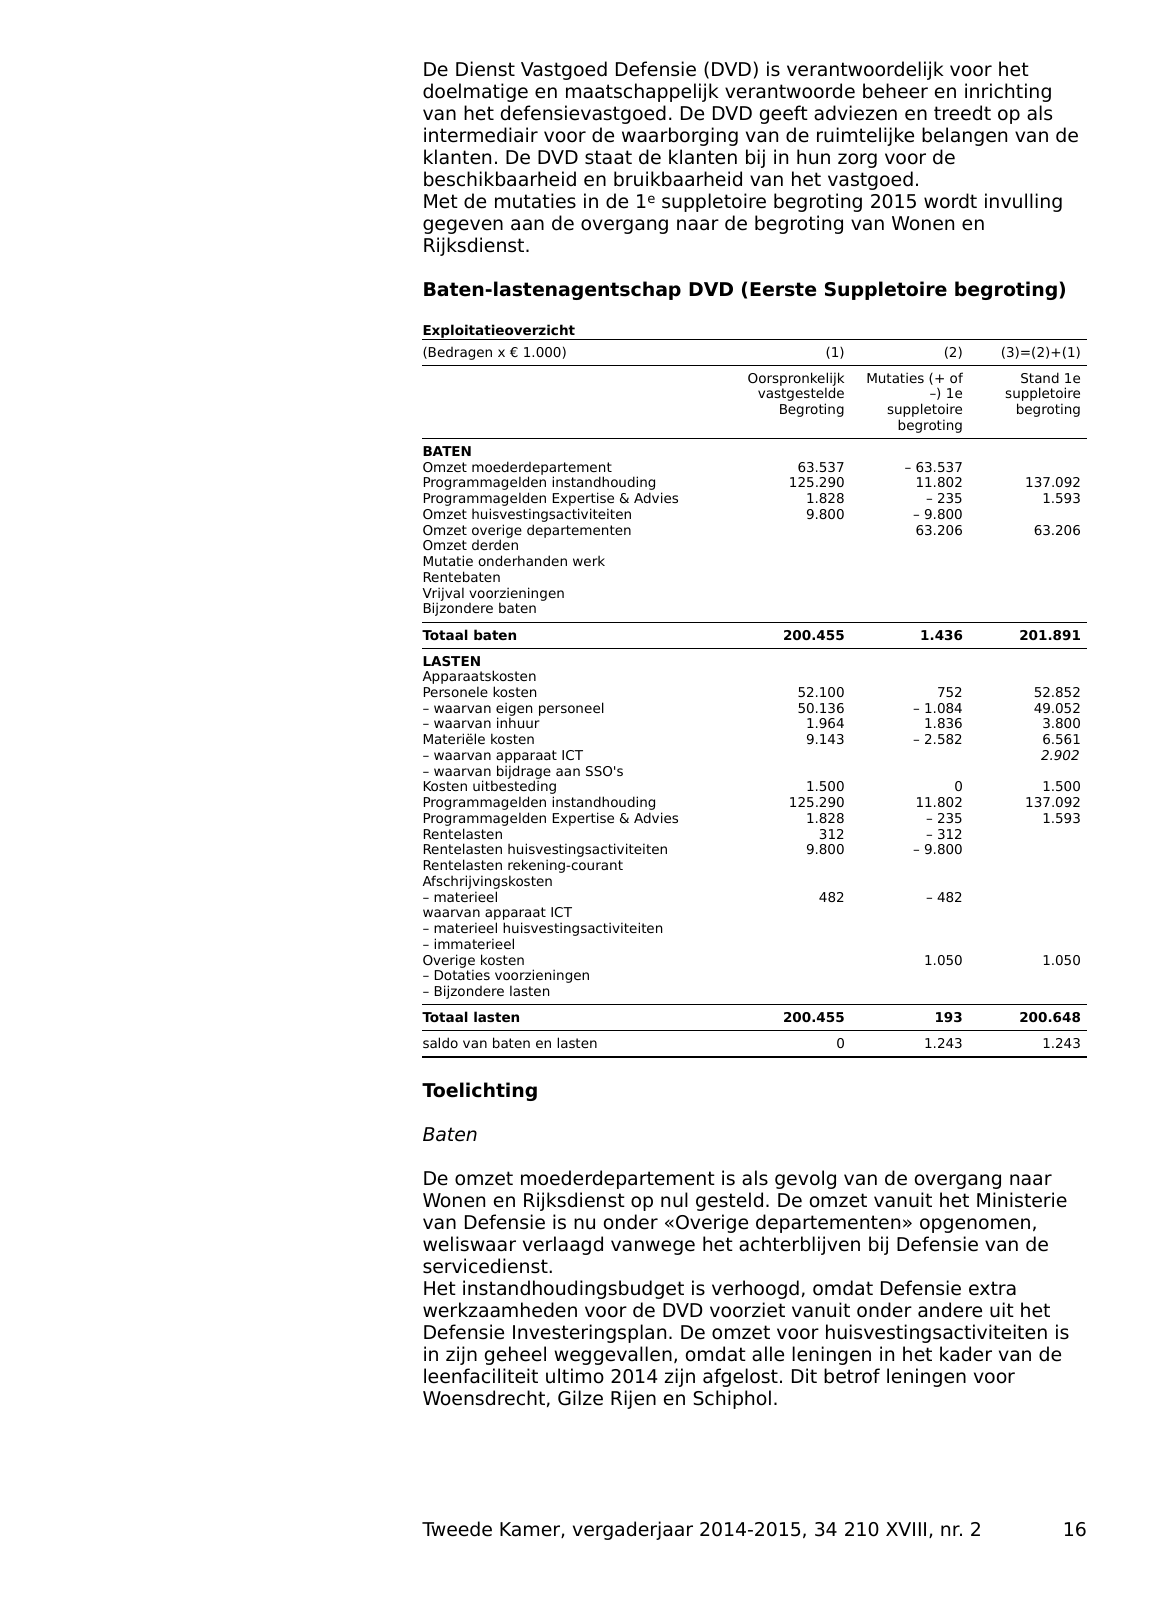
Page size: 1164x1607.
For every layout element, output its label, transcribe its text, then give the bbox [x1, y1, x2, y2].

table_cell 9.800 [732, 507, 850, 522]
table_cell Omzet moederdepartement [422, 460, 732, 475]
table_cell 752 [850, 685, 968, 701]
table_cell 6.561 [969, 732, 1087, 748]
table_cell [850, 968, 968, 984]
table_cell [732, 968, 850, 984]
table_cell 1.050 [850, 952, 968, 968]
table_cell [969, 554, 1087, 570]
table_cell Programmagelden instandhouding [422, 475, 732, 491]
table_cell 1.500 [732, 779, 850, 795]
table_cell – 63.537 [850, 460, 968, 475]
table_cell [969, 921, 1087, 937]
table_cell 0 [732, 1031, 850, 1056]
table_cell [969, 842, 1087, 858]
table_cell [969, 538, 1087, 554]
subtitle Baten [422, 1124, 1087, 1146]
table_cell Materiële kosten [422, 732, 732, 748]
table_cell 482 [732, 889, 850, 905]
table_cell [850, 748, 968, 763]
table_cell Totaal lasten [422, 1005, 732, 1030]
table_cell [732, 439, 850, 459]
table_cell BATEN [422, 439, 732, 459]
table_cell Programmagelden Expertise & Advies [422, 811, 732, 826]
table_cell [969, 570, 1087, 585]
table_cell Mutaties (+ of –) 1e suppletoire begroting [850, 366, 968, 438]
table_cell [732, 601, 850, 622]
table_cell Overige kosten [422, 952, 732, 968]
table_cell [850, 858, 968, 874]
subtitle Baten-lastenagentschap DVD (Eerste Suppletoire begroting) [422, 279, 1087, 301]
table_cell [850, 570, 968, 585]
table_header Exploitatieoverzicht [422, 323, 1087, 339]
table_cell Oorspronkelijk vastgestelde Begroting [732, 366, 850, 438]
table_cell 1.436 [850, 623, 968, 648]
table_cell [850, 554, 968, 570]
table_cell 193 [850, 1005, 968, 1030]
table_cell – waarvan apparaat ICT [422, 748, 732, 763]
table_cell 11.802 [850, 795, 968, 811]
table_cell [732, 874, 850, 889]
table_cell [969, 826, 1087, 842]
table_cell – waarvan inhuur [422, 716, 732, 732]
table_cell 52.100 [732, 685, 850, 701]
table_cell [850, 538, 968, 554]
table_cell [850, 585, 968, 601]
table_cell Rentelasten rekening-courant [422, 858, 732, 874]
table_cell [422, 366, 732, 438]
table_cell Rentelasten [422, 826, 732, 842]
table_cell (Bedragen x € 1.000) [422, 340, 732, 365]
table_cell 125.290 [732, 795, 850, 811]
table_cell Mutatie onderhanden werk [422, 554, 732, 570]
table_cell [969, 585, 1087, 601]
table_cell Kosten uitbesteding [422, 779, 732, 795]
table_cell 200.648 [969, 1005, 1087, 1030]
table_cell Apparaatskosten [422, 669, 732, 685]
table_cell [732, 937, 850, 952]
subtitle Toelichting [422, 1080, 1087, 1102]
table_cell 63.537 [732, 460, 850, 475]
table_cell 200.455 [732, 1005, 850, 1030]
table_cell [969, 601, 1087, 622]
table_cell 1.593 [969, 811, 1087, 826]
table_cell 1.828 [732, 491, 850, 507]
table_cell 200.455 [732, 623, 850, 648]
table_cell [732, 952, 850, 968]
table_cell – 312 [850, 826, 968, 842]
table_cell (3)=(2)+(1) [969, 340, 1087, 365]
table_cell [850, 601, 968, 622]
table_cell 2.902 [969, 748, 1087, 763]
table_cell [850, 764, 968, 779]
table_cell [969, 984, 1087, 1004]
table_cell [969, 460, 1087, 475]
table_cell – 1.084 [850, 701, 968, 716]
table_cell Omzet huisvestingsactiviteiten [422, 507, 732, 522]
table_cell – 235 [850, 811, 968, 826]
table_cell [850, 984, 968, 1004]
table_cell 1.500 [969, 779, 1087, 795]
table_cell [969, 968, 1087, 984]
text De Dienst Vastgoed Defensie (DVD) is verantwoordelijk voor het doelmatige en maatschappelijk verantwoorde beheer en inrichting van het defensievastgoed. De DVD geeft adviezen en treedt op als intermediair voor de waarborging van de ruimtelijke belangen van de klanten. De DVD staat de klanten bij in hun zorg voor de beschikbaarheid en bruikbaarheid van het vastgoed. [422, 59, 1087, 191]
table_cell [850, 874, 968, 889]
table_cell (1) [732, 340, 850, 365]
text De omzet moederdepartement is als gevolg van de overgang naar Wonen en Rijksdienst op nul gesteld. De omzet vanuit het Ministerie van Defensie is nu onder «Overige departementen» opgenomen, weliswaar verlaagd vanwege het achterblijven bij Defensie van de servicedienst. [422, 1168, 1087, 1278]
table_cell [732, 858, 850, 874]
table_cell – 2.582 [850, 732, 968, 748]
table_cell Rentelasten huisvestingsactiviteiten [422, 842, 732, 858]
table_cell [732, 748, 850, 763]
table_cell Omzet overige departementen [422, 523, 732, 538]
table_cell 137.092 [969, 475, 1087, 491]
table_cell – 235 [850, 491, 968, 507]
table_cell [732, 554, 850, 570]
table_cell [969, 669, 1087, 685]
table_cell – waarvan bijdrage aan SSO's [422, 764, 732, 779]
table_cell [732, 570, 850, 585]
table_cell [969, 649, 1087, 669]
table_cell Vrijval voorzieningen [422, 585, 732, 601]
table_cell 63.206 [850, 523, 968, 538]
table_cell Stand 1e suppletoire begroting [969, 366, 1087, 438]
table_cell 137.092 [969, 795, 1087, 811]
table_cell [969, 874, 1087, 889]
table_cell [732, 921, 850, 937]
table_cell – materieel [422, 889, 732, 905]
table_cell [850, 669, 968, 685]
table_cell 3.800 [969, 716, 1087, 732]
table_cell Totaal baten [422, 623, 732, 648]
table_cell 49.052 [969, 701, 1087, 716]
table_cell 125.290 [732, 475, 850, 491]
table_cell [969, 439, 1087, 459]
table_cell – 9.800 [850, 842, 968, 858]
table_cell 1.836 [850, 716, 968, 732]
text Met de mutaties in de 1e suppletoire begroting 2015 wordt invulling gegeven aan de overgang naar de begroting van Wonen en Rijksdienst. [422, 191, 1087, 257]
table_cell Rentebaten [422, 570, 732, 585]
table_cell 1.964 [732, 716, 850, 732]
table_cell LASTEN [422, 649, 732, 669]
table_cell 63.206 [969, 523, 1087, 538]
table_cell [969, 937, 1087, 952]
table_cell [732, 984, 850, 1004]
table_cell 1.243 [850, 1031, 968, 1056]
table_cell 1.050 [969, 952, 1087, 968]
table_cell Programmagelden Expertise & Advies [422, 491, 732, 507]
table_cell [850, 905, 968, 921]
table_cell 0 [850, 779, 968, 795]
table_cell – Bijzondere lasten [422, 984, 732, 1004]
table_cell [969, 507, 1087, 522]
table_cell 1.828 [732, 811, 850, 826]
table_cell 9.143 [732, 732, 850, 748]
table_cell [969, 889, 1087, 905]
table_cell Omzet derden [422, 538, 732, 554]
table_cell waarvan apparaat ICT [422, 905, 732, 921]
table_cell [732, 905, 850, 921]
table_cell [969, 764, 1087, 779]
table_cell – waarvan eigen personeel [422, 701, 732, 716]
table_cell – Dotaties voorzieningen [422, 968, 732, 984]
table_cell 9.800 [732, 842, 850, 858]
table_cell Personele kosten [422, 685, 732, 701]
table_cell [850, 921, 968, 937]
table_cell 11.802 [850, 475, 968, 491]
table_cell (2) [850, 340, 968, 365]
table_cell 1.243 [969, 1031, 1087, 1056]
table_cell [969, 858, 1087, 874]
table_cell [732, 669, 850, 685]
table_cell [732, 538, 850, 554]
table_cell – 9.800 [850, 507, 968, 522]
table_cell – materieel huisvestingsactiviteiten [422, 921, 732, 937]
table_cell [850, 439, 968, 459]
table_cell saldo van baten en lasten [422, 1031, 732, 1056]
table_cell Bijzondere baten [422, 601, 732, 622]
table_cell 312 [732, 826, 850, 842]
table_cell – immaterieel [422, 937, 732, 952]
table_cell [850, 649, 968, 669]
table_cell – 482 [850, 889, 968, 905]
text Het instandhoudingsbudget is verhoogd, omdat Defensie extra werkzaamheden voor de DVD voorziet vanuit onder andere uit het Defensie Investeringsplan. De omzet voor huisvestingsactiviteiten is in zijn geheel weggevallen, omdat alle leningen in het kader van de leenfaciliteit ultimo 2014 zijn afgelost. Dit betrof leningen voor Woensdrecht, Gilze Rijen en Schiphol. [422, 1278, 1087, 1410]
table_cell [850, 937, 968, 952]
table_cell [732, 585, 850, 601]
table_cell 1.593 [969, 491, 1087, 507]
table_cell Programmagelden instandhouding [422, 795, 732, 811]
table_cell [732, 649, 850, 669]
table_cell 201.891 [969, 623, 1087, 648]
table_cell 52.852 [969, 685, 1087, 701]
table_cell Afschrijvingskosten [422, 874, 732, 889]
table_cell [969, 905, 1087, 921]
table_cell 50.136 [732, 701, 850, 716]
table_cell [732, 764, 850, 779]
table_cell [732, 523, 850, 538]
